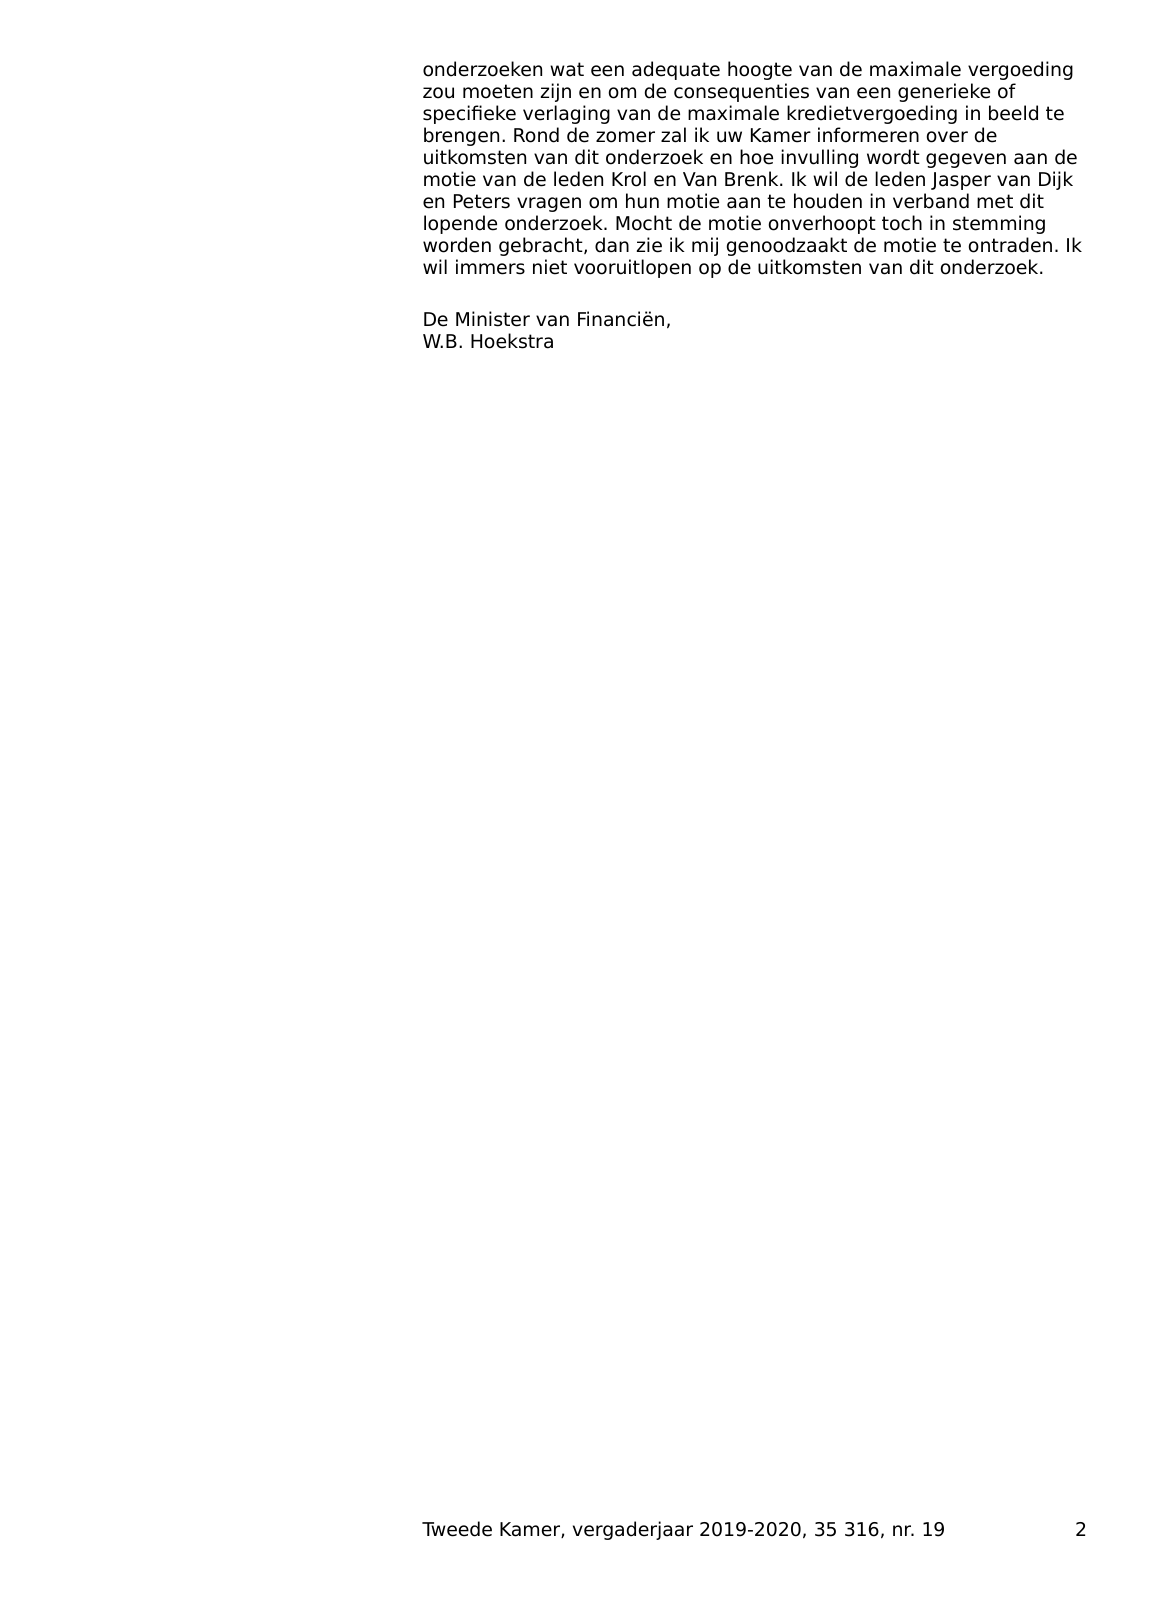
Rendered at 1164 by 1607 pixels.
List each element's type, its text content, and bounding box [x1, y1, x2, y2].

text De Minister van Financiën, W.B. Hoekstra [422, 309, 1087, 353]
text onderzoeken wat een adequate hoogte van de maximale vergoeding zou moeten zijn en om de consequenties van een generieke of specifieke verlaging van de maximale kredietvergoeding in beeld te brengen. Rond de zomer zal ik uw Kamer informeren over de uitkomsten van dit onderzoek en hoe invulling wordt gegeven aan de motie van de leden Krol en Van Brenk. Ik wil de leden Jasper van Dijk en Peters vragen om hun motie aan te houden in verband met dit lopende onderzoek. Mocht de motie onverhoopt toch in stemming worden gebracht, dan zie ik mij genoodzaakt de motie te ontraden. Ik wil immers niet vooruitlopen op de uitkomsten van dit onderzoek. [422, 59, 1087, 279]
